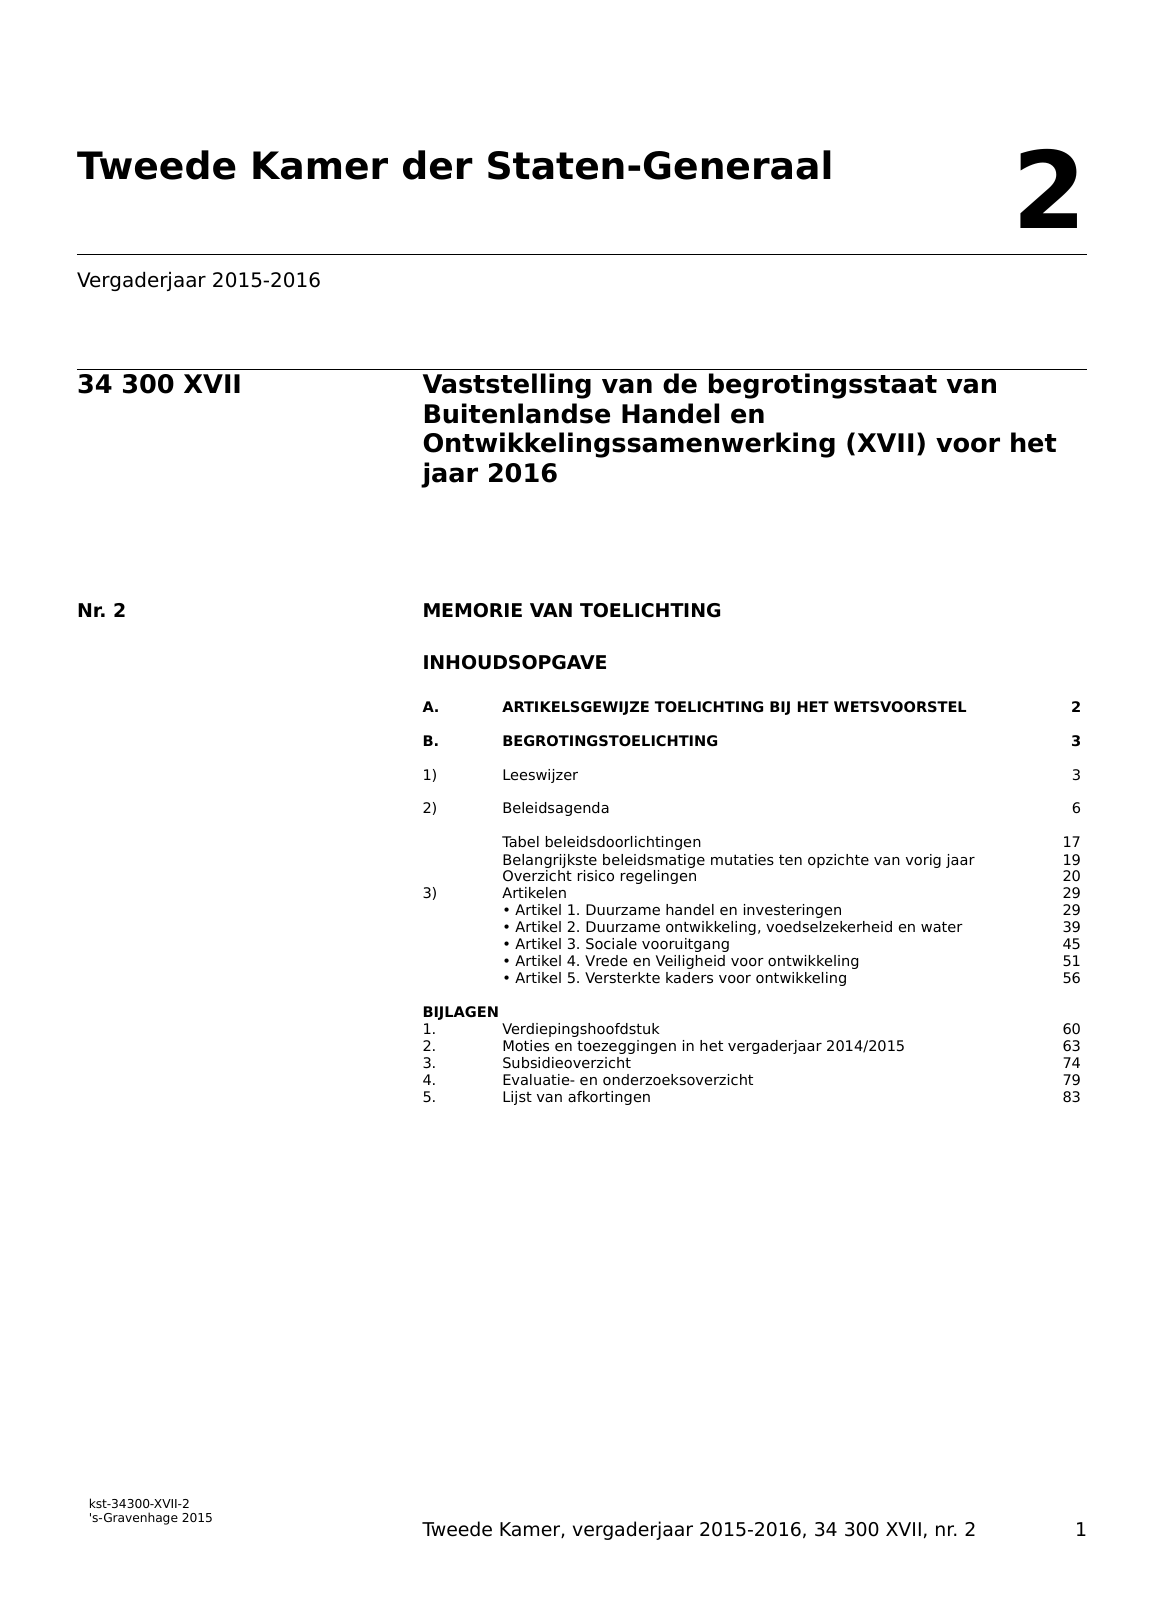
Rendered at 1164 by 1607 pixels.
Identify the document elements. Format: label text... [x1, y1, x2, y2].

table_cell Overzicht risico regelingen [496, 868, 1028, 885]
table_cell Leeswijzer [496, 766, 1028, 783]
table_cell Evaluatie- en onderzoeksoverzicht [496, 1072, 1028, 1089]
table_cell 1. [422, 1021, 496, 1038]
table_cell 74 [1028, 1055, 1087, 1072]
table_cell [1028, 987, 1087, 1004]
table_header 2 [1028, 699, 1087, 716]
table_cell BEGROTINGSTOELICHTING [496, 733, 1028, 749]
table_cell [422, 919, 496, 936]
table_cell 60 [1028, 1021, 1087, 1038]
table_cell [1028, 1004, 1087, 1021]
table_cell [422, 953, 496, 970]
table_cell [422, 716, 496, 732]
table_cell [1028, 818, 1087, 834]
table_cell [422, 987, 496, 1004]
table_cell 3 [1028, 733, 1087, 749]
table_cell [1028, 784, 1087, 800]
table_cell • Artikel 5. Versterkte kaders voor ontwikkeling [496, 970, 1028, 987]
table_header 2 [886, 130, 1087, 254]
table_cell 45 [1028, 936, 1087, 953]
table_cell 3) [422, 885, 496, 902]
table_cell [496, 716, 1028, 732]
table_cell 29 [1028, 885, 1087, 902]
table_cell [422, 750, 496, 766]
table_cell Subsidieoverzicht [496, 1055, 1028, 1072]
table_cell [422, 834, 496, 851]
table_cell [422, 784, 496, 800]
table_cell [422, 902, 496, 919]
table_cell Tabel beleidsdoorlichtingen [496, 834, 1028, 851]
table_cell Belangrijkste beleidsmatige mutaties ten opzichte van vorig jaar [496, 851, 1028, 868]
table_cell [496, 987, 1028, 1004]
table_cell Vergaderjaar 2015-2016 [77, 255, 1087, 369]
table_cell 4. [422, 1072, 496, 1089]
subtitle Nr. 2 MEMORIE VAN TOELICHTING [77, 599, 1087, 622]
table_cell [422, 818, 496, 834]
table_cell [422, 868, 496, 885]
table_cell 29 [1028, 902, 1087, 919]
table_cell 1) [422, 766, 496, 783]
table_cell B. [422, 733, 496, 749]
table_cell 2. [422, 1038, 496, 1055]
table_cell 79 [1028, 1072, 1087, 1089]
table_cell 56 [1028, 970, 1087, 987]
table_cell BIJLAGEN [422, 1004, 1028, 1021]
table_cell [422, 936, 496, 953]
table_cell 3 [1028, 766, 1087, 783]
table_cell [422, 851, 496, 868]
table_cell 63 [1028, 1038, 1087, 1055]
table_cell Artikelen [496, 885, 1028, 902]
table_cell • Artikel 3. Sociale vooruitgang [496, 936, 1028, 953]
table_cell • Artikel 2. Duurzame ontwikkeling, voedselzekerheid en water [496, 919, 1028, 936]
table_header ARTIKELSGEWIJZE TOELICHTING BIJ HET WETSVOORSTEL [496, 699, 1028, 716]
table_cell • Artikel 4. Vrede en Veiligheid voor ontwikkeling [496, 953, 1028, 970]
subtitle 34 300 XVII Vaststelling van de begrotingsstaat van Buitenlandse Handel en Ontwikkelingssamenwerking (XVII) voor het jaar 2016 [77, 370, 1087, 488]
table_cell Lijst van afkortingen [496, 1089, 1028, 1106]
table_header A. [422, 699, 496, 716]
table_cell 39 [1028, 919, 1087, 936]
table_cell 17 [1028, 834, 1087, 851]
table_cell 5. [422, 1089, 496, 1106]
text 's-Gravenhage 2015 [88, 1511, 323, 1525]
table_cell 19 [1028, 851, 1087, 868]
table_cell 51 [1028, 953, 1087, 970]
table_cell [496, 818, 1028, 834]
subtitle INHOUDSOPGAVE [422, 652, 1087, 673]
table_cell 20 [1028, 868, 1087, 885]
text kst-34300-XVII-2 [88, 1497, 323, 1511]
table_cell 6 [1028, 800, 1087, 817]
table_cell [496, 750, 1028, 766]
table_cell • Artikel 1. Duurzame handel en investeringen [496, 902, 1028, 919]
table_cell 2) [422, 800, 496, 817]
table_header Tweede Kamer der Staten-Generaal [77, 130, 886, 254]
table_cell 83 [1028, 1089, 1087, 1106]
table_cell [422, 970, 496, 987]
table_cell 3. [422, 1055, 496, 1072]
table_cell Beleidsagenda [496, 800, 1028, 817]
table_cell [1028, 750, 1087, 766]
table_cell [496, 784, 1028, 800]
table_cell [1028, 716, 1087, 732]
table_cell Moties en toezeggingen in het vergaderjaar 2014/2015 [496, 1038, 1028, 1055]
table_cell Verdiepingshoofdstuk [496, 1021, 1028, 1038]
